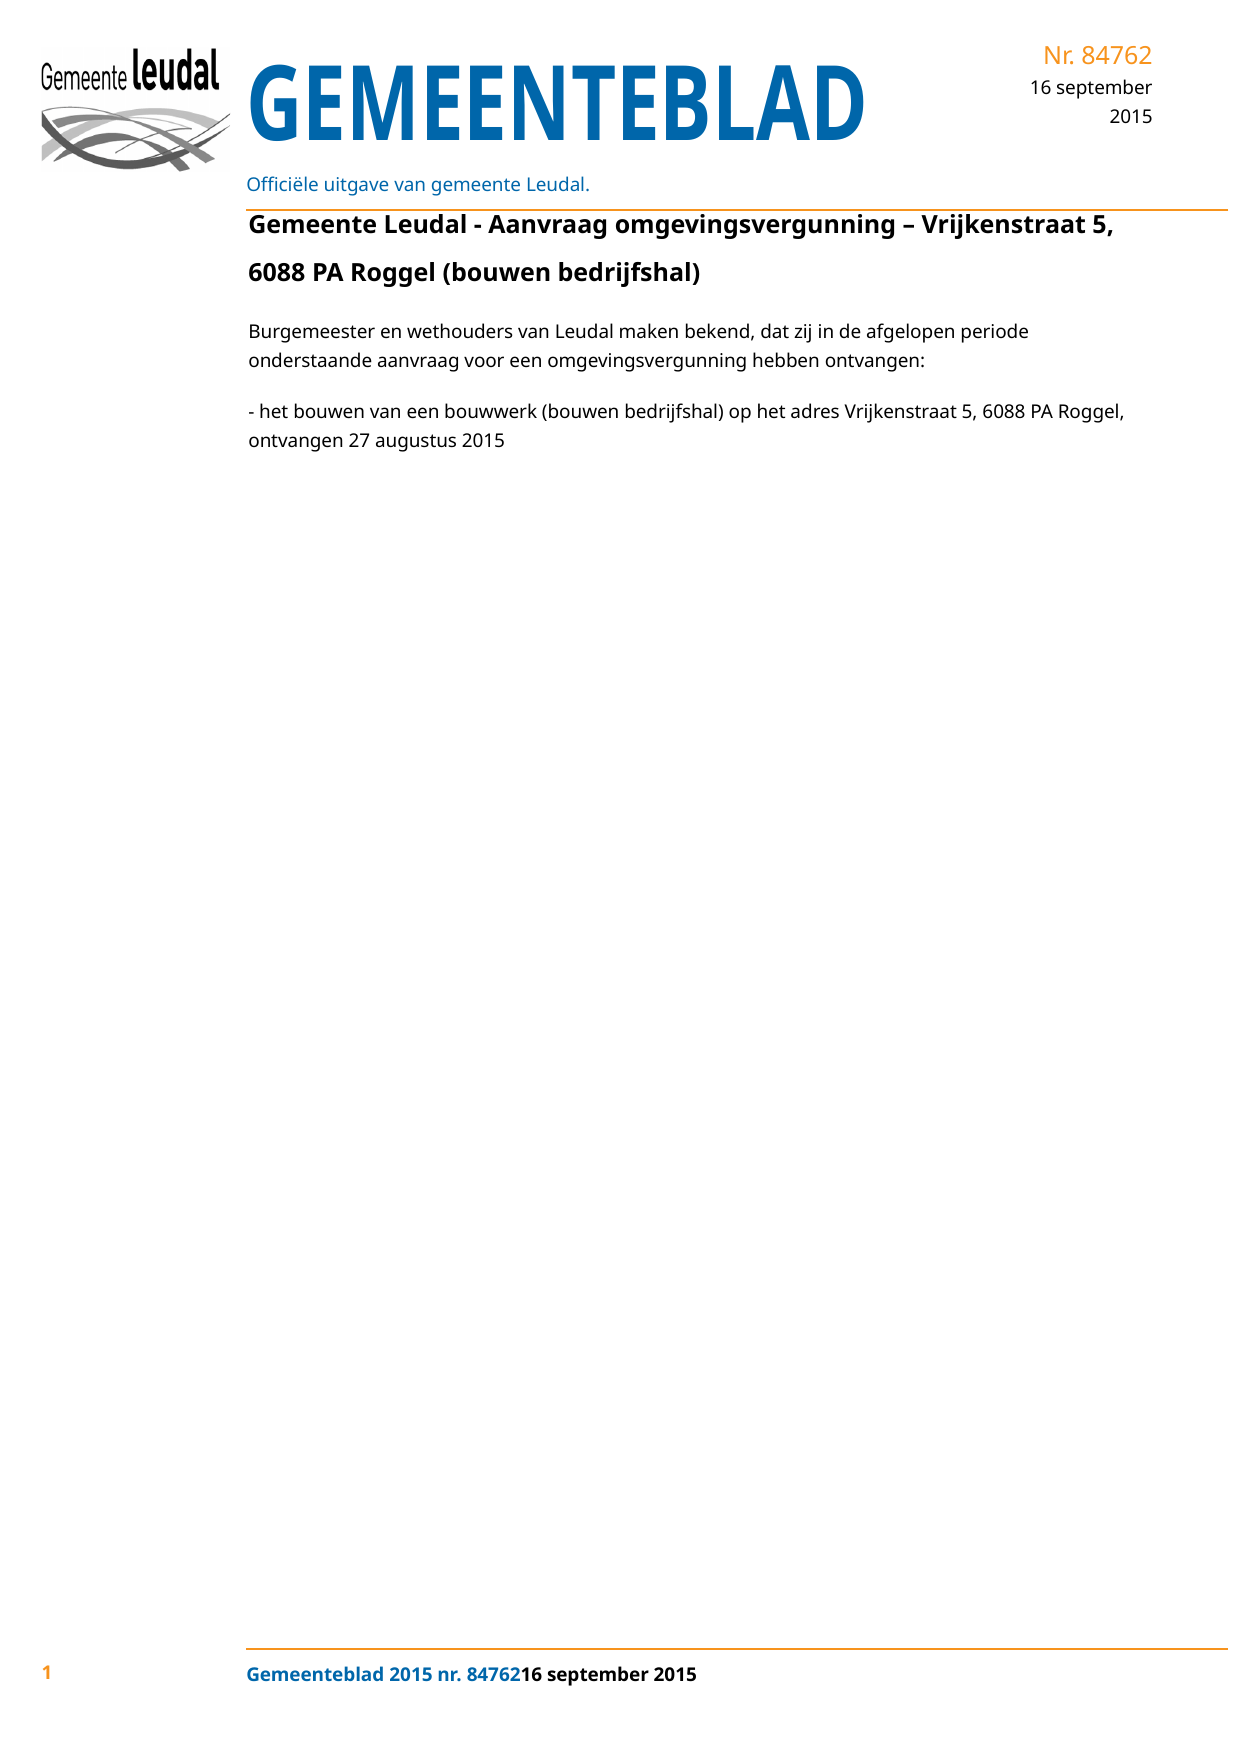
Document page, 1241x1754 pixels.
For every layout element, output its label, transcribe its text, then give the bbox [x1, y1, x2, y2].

text - het bouwen van een bouwwerk (bouwen bedrijfshal) op het adres Vrijkenstraat 5, 6088 PA Roggel, ontvangen 27 augustus 2015 [248, 398, 1152, 453]
picture [41, 47, 231, 172]
text Gemeente Leudal - Aanvraag omgevingsvergunning – Vrijkenstraat 5, 6088 PA Roggel (bouwen bedrijfshal) [248, 211, 1152, 288]
text Burgemeester en wethouders van Leudal maken bekend, dat zij in de afgelopen periode onderstaande aanvraag voor een omgevingsvergunning hebben ontvangen: [248, 318, 1152, 373]
